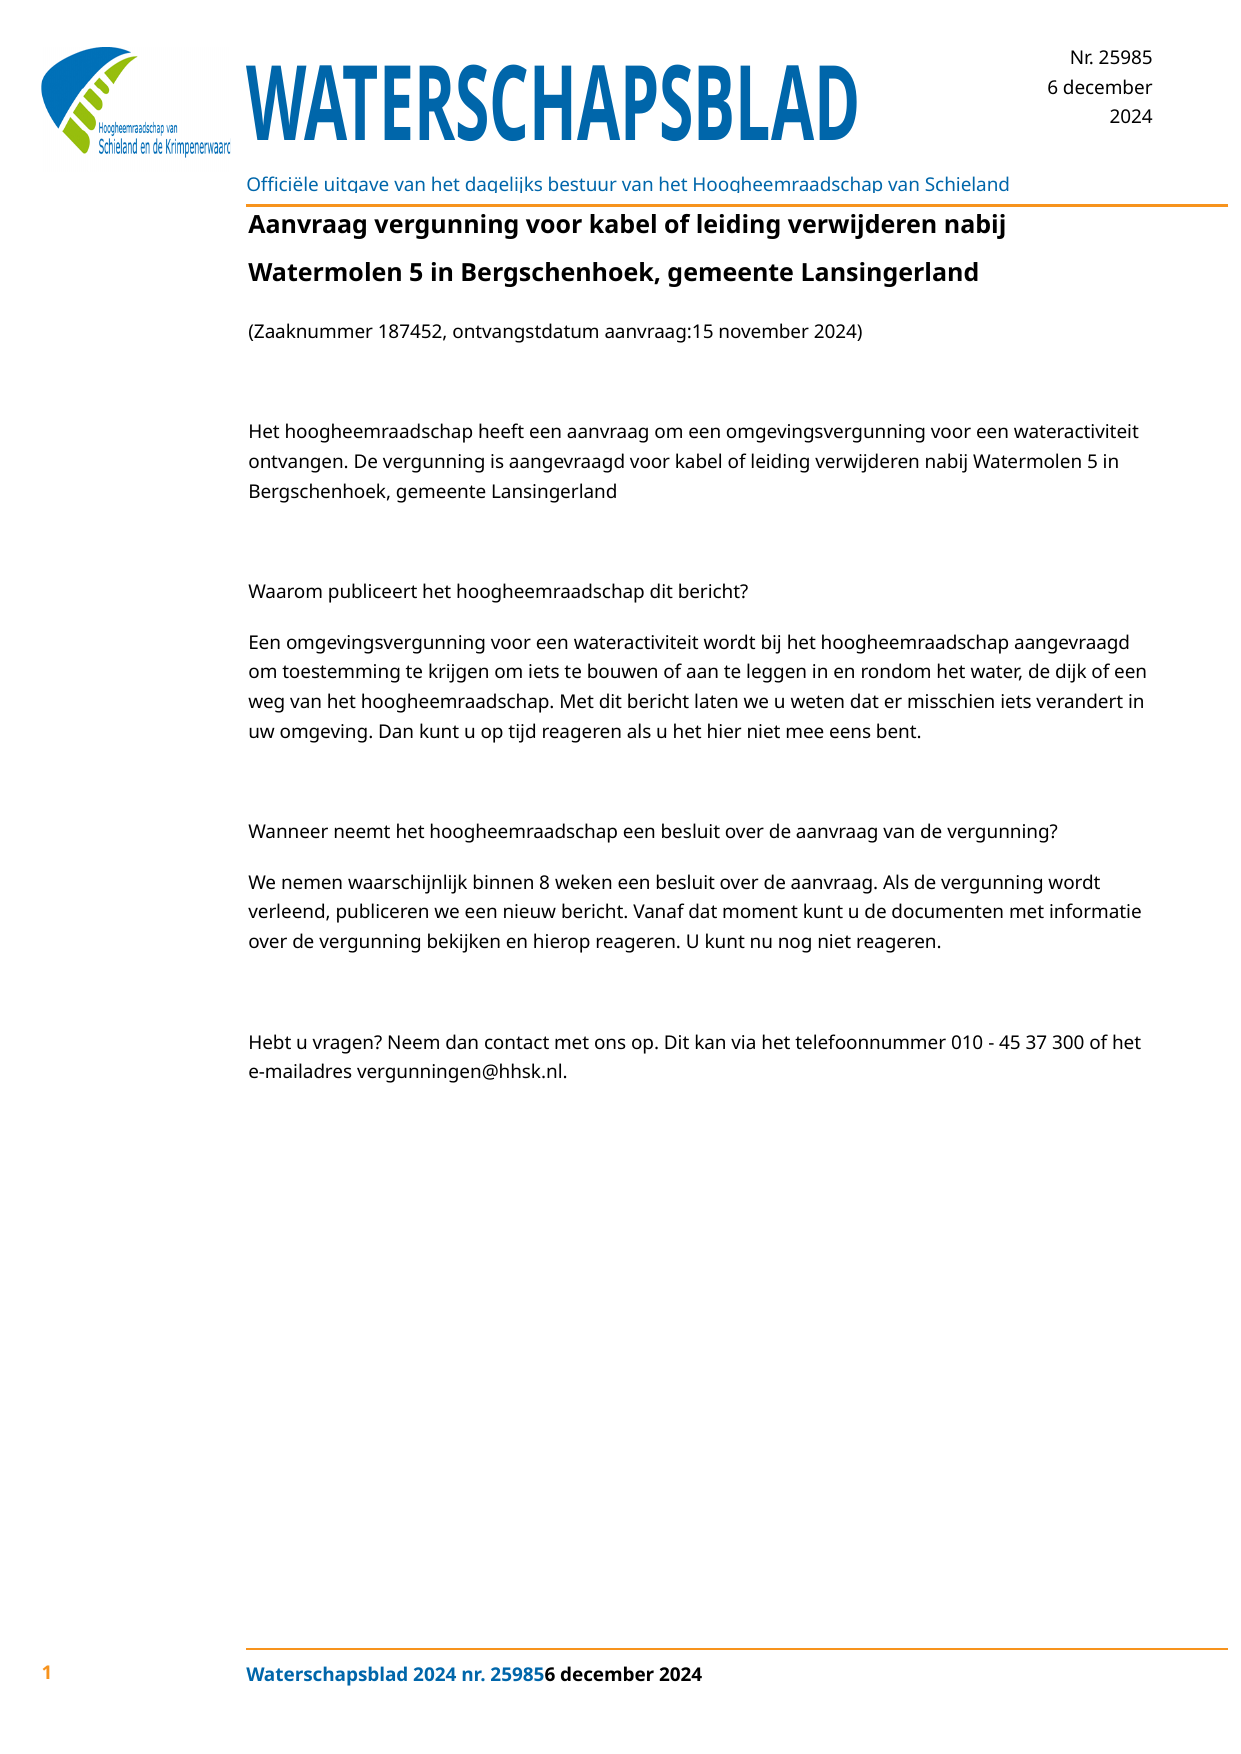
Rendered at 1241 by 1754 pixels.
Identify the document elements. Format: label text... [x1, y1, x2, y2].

text Waarom publiceert het hoogheemraadschap dit bericht? [248, 579, 1152, 604]
text Wanneer neemt het hoogheemraadschap een besluit over de aanvraag van de vergunning? [248, 819, 1152, 844]
text Het hoogheemraadschap heeft een aanvraag om een omgevingsvergunning voor een wateractiviteit ontvangen. De vergunning is aangevraagd voor kabel of leiding verwijderen nabij Watermolen 5 in Bergschenhoek, gemeente Lansingerland [248, 419, 1152, 504]
picture [41, 47, 231, 172]
text We nemen waarschijnlijk binnen 8 weken een besluit over de aanvraag. Als de vergunning wordt verleend, publiceren we een nieuw bericht. Vanaf dat moment kunt u de documenten met informatie over de vergunning bekijken en hierop reageren. U kunt nu nog niet reageren. [248, 869, 1152, 954]
text Een omgevingsvergunning voor een wateractiviteit wordt bij het hoogheemraadschap aangevraagd om toestemming te krijgen om iets te bouwen of aan te leggen in en rondom het water, de dijk of een weg van het hoogheemraadschap. Met dit bericht laten we u weten dat er misschien iets verandert in uw omgeving. Dan kunt u op tijd reageren als u het hier niet mee eens bent. [248, 629, 1152, 744]
text Aanvraag vergunning voor kabel of leiding verwijderen nabij Watermolen 5 in Bergschenhoek, gemeente Lansingerland [248, 207, 1152, 288]
text (Zaaknummer 187452, ontvangstdatum aanvraag:15 november 2024) [248, 318, 1152, 344]
text Hebt u vragen? Neem dan contact met ons op. Dit kan via het telefoonnummer 010 - 45 37 300 of het e-mailadres vergunningen@hhsk.nl. [248, 1029, 1152, 1084]
